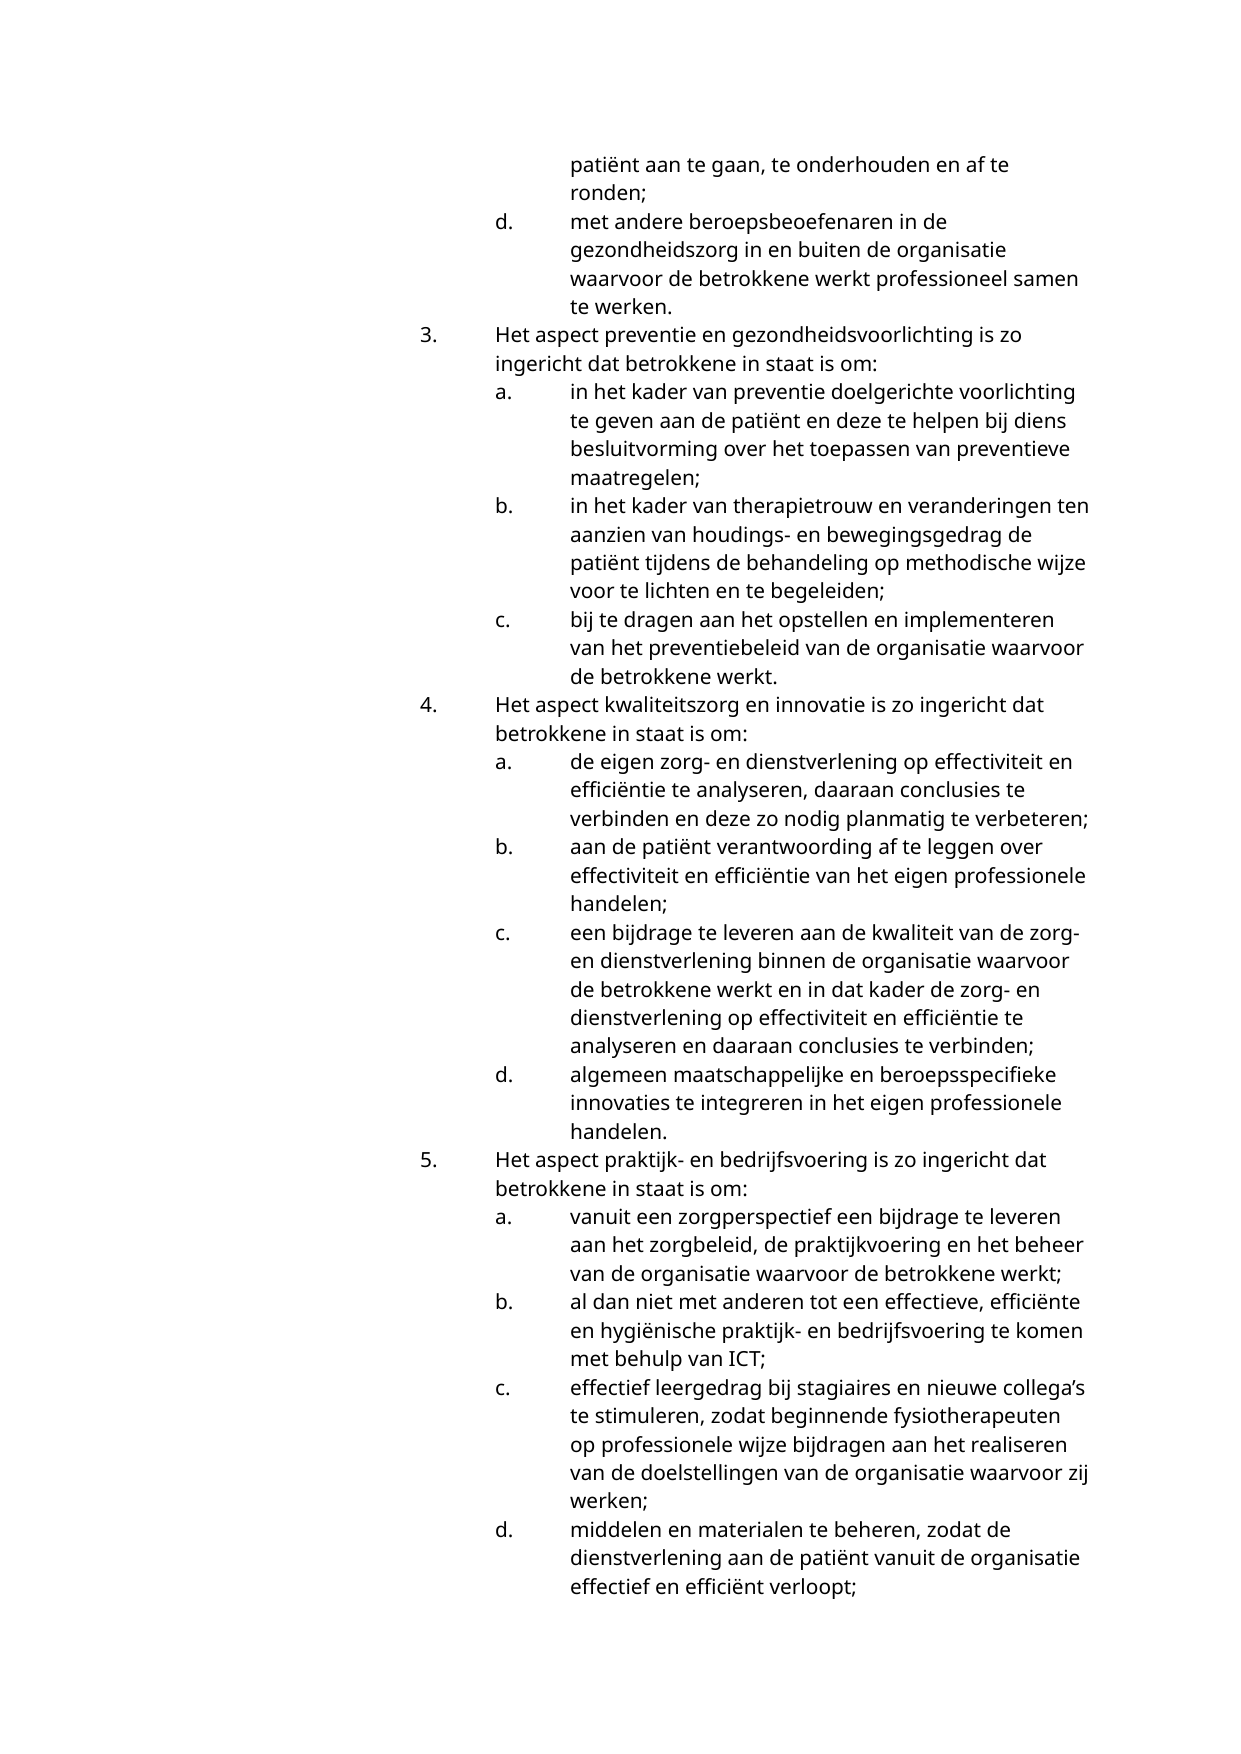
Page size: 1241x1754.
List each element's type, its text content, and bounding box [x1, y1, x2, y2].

list vanuit een zorgperspectief een bijdrage te leveren aan het zorgbeleid, de praktijkvoering en het beheer van de organisatie waarvoor de betrokkene werkt; [495, 1202, 1090, 1287]
list bij te dragen aan het opstellen en implementeren van het preventiebeleid van de organisatie waarvoor de betrokkene werkt. [495, 605, 1090, 690]
list in het kader van preventie doelgerichte voorlichting te geven aan de patiënt en deze te helpen bij diens besluitvorming over het toepassen van preventieve maatregelen; [495, 377, 1090, 491]
list Het aspect kwaliteitszorg en innovatie is zo ingericht dat betrokkene in staat is om: [420, 690, 1090, 747]
list een bijdrage te leveren aan de kwaliteit van de zorg- en dienstverlening binnen de organisatie waarvoor de betrokkene werkt en in dat kader de zorg- en dienstverlening op effectiviteit en efficiëntie te analyseren en daaraan conclusies te verbinden; [495, 918, 1090, 1060]
list de eigen zorg- en dienstverlening op effectiviteit en efficiëntie te analyseren, daaraan conclusies te verbinden en deze zo nodig planmatig te verbeteren; [495, 747, 1090, 832]
list patiënt aan te gaan, te onderhouden en af te ronden; [495, 150, 1090, 207]
list middelen en materialen te beheren, zodat de dienstverlening aan de patiënt vanuit de organisatie effectief en efficiënt verloopt; [495, 1515, 1090, 1600]
list met andere beroepsbeoefenaren in de gezondheidszorg in en buiten de organisatie waarvoor de betrokkene werkt professioneel samen te werken. [495, 207, 1090, 321]
list aan de patiënt verantwoording af te leggen over effectiviteit en efficiëntie van het eigen professionele handelen; [495, 832, 1090, 918]
list in het kader van therapietrouw en veranderingen ten aanzien van houdings- en bewegingsgedrag de patiënt tijdens de behandeling op methodische wijze voor te lichten en te begeleiden; [495, 491, 1090, 605]
list al dan niet met anderen tot een effectieve, efficiënte en hygiënische praktijk- en bedrijfsvoering te komen met behulp van ICT; [495, 1287, 1090, 1373]
list algemeen maatschappelijke en beroepsspecifieke innovaties te integreren in het eigen professionele handelen. [495, 1060, 1090, 1145]
list effectief leergedrag bij stagiaires en nieuwe collega’s te stimuleren, zodat beginnende fysiotherapeuten op professionele wijze bijdragen aan het realiseren van de doelstellingen van de organisatie waarvoor zij werken; [495, 1373, 1090, 1515]
list Het aspect praktijk- en bedrijfsvoering is zo ingericht dat betrokkene in staat is om: [420, 1145, 1090, 1202]
list Het aspect preventie en gezondheidsvoorlichting is zo ingericht dat betrokkene in staat is om: [420, 321, 1090, 377]
